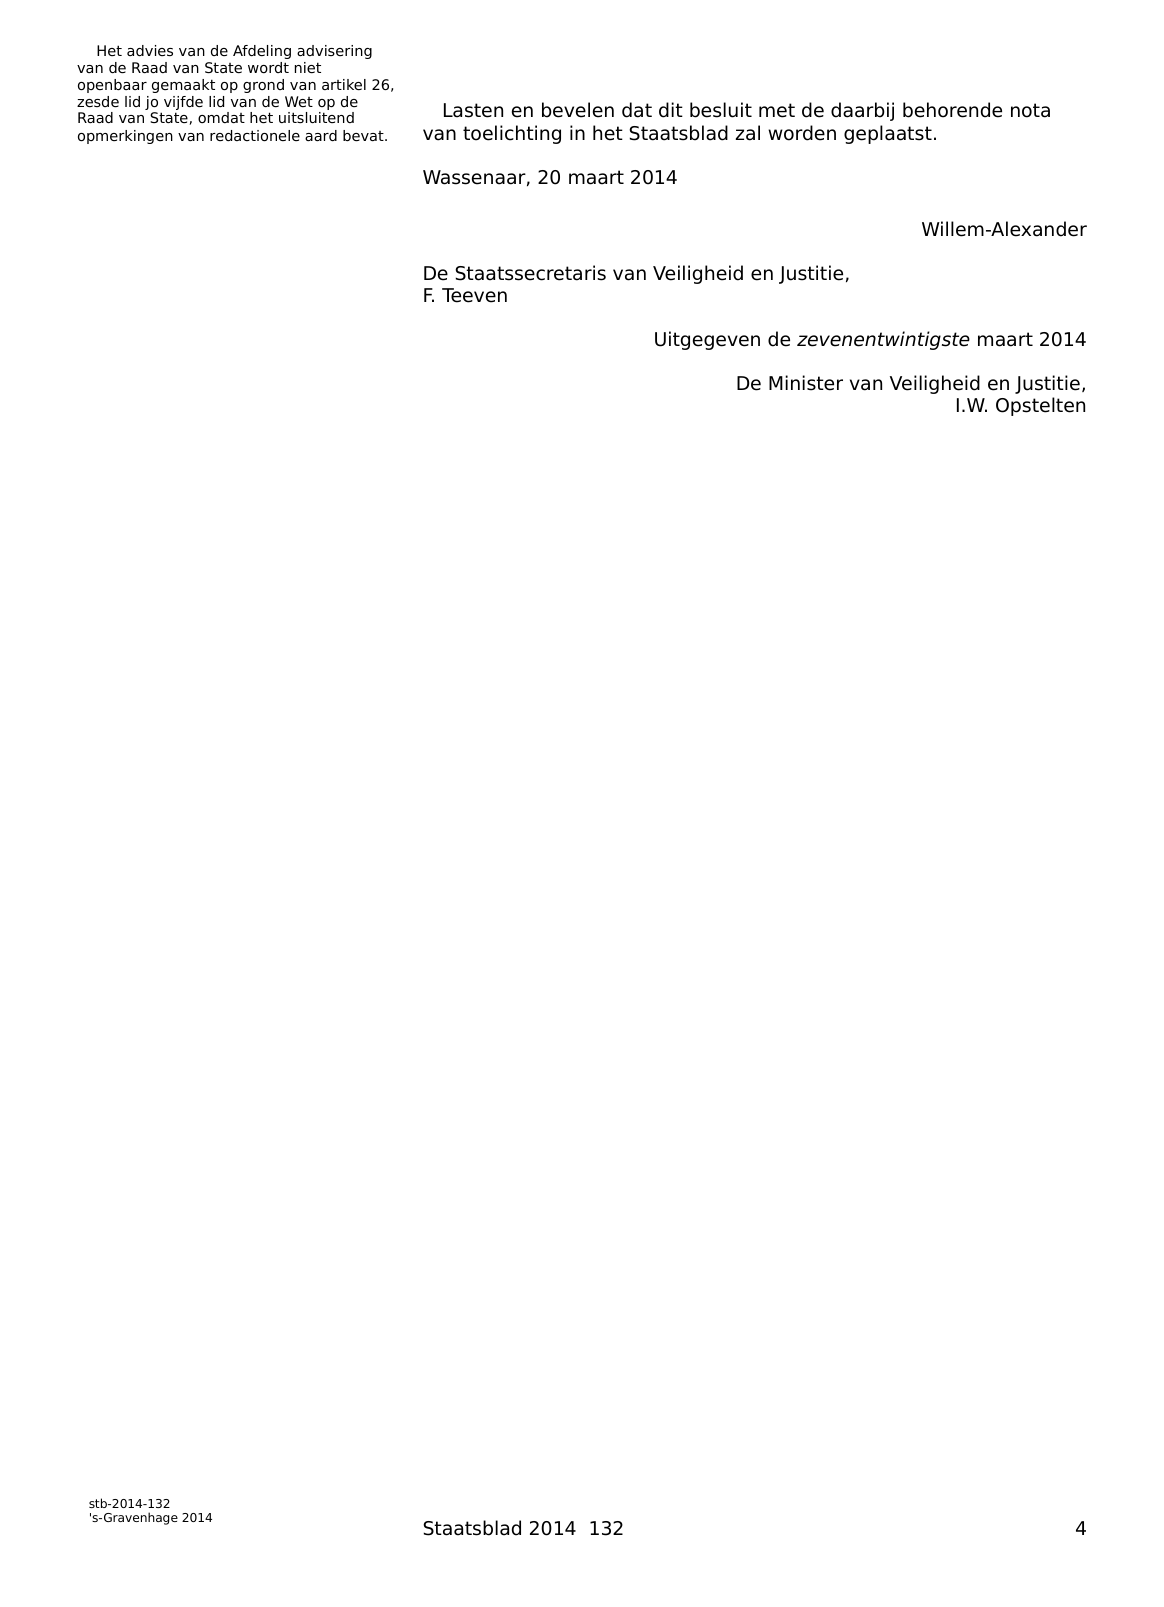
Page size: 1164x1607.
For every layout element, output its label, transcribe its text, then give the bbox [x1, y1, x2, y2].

text Willem-Alexander [422, 218, 1087, 241]
text De Minister van Veiligheid en Justitie, I.W. Opstelten [422, 373, 1087, 417]
text De Staatssecretaris van Veiligheid en Justitie, F. Teeven [422, 263, 1087, 307]
text stb-2014-132 [88, 1497, 323, 1511]
text Lasten en bevelen dat dit besluit met de daarbij behorende nota van toelichting in het Staatsblad zal worden geplaatst. [422, 100, 1087, 144]
text Wassenaar, 20 maart 2014 [422, 167, 1087, 188]
text 's-Gravenhage 2014 [88, 1511, 323, 1525]
text Uitgegeven de zevenentwintigste maart 2014 [422, 329, 1087, 351]
text Het advies van de Afdeling advisering van de Raad van State wordt niet openbaar gemaakt op grond van artikel 26, zesde lid jo vijfde lid van de Wet op de Raad van State, omdat het uitsluitend opmerkingen van redactionele aard bevat. [77, 42, 396, 144]
